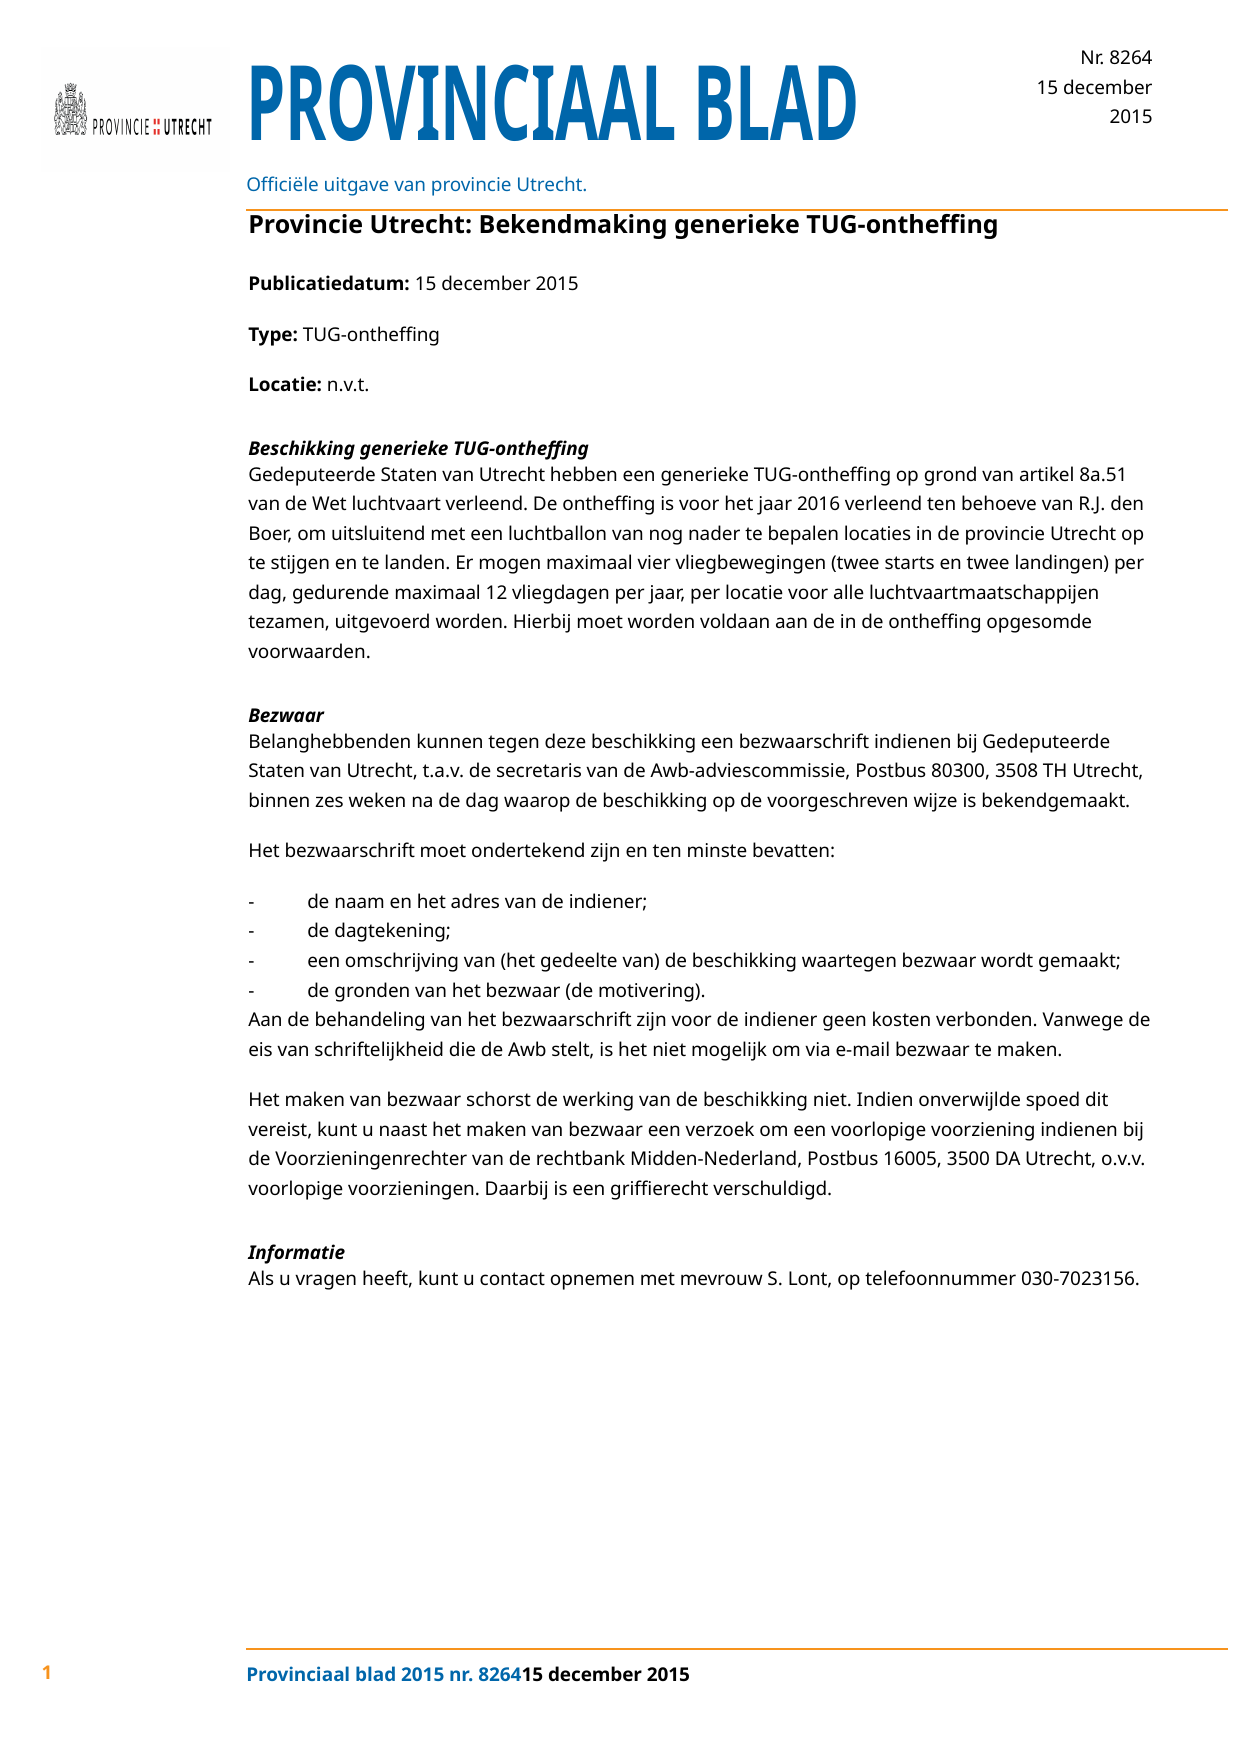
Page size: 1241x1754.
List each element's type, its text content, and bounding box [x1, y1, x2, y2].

list de naam en het adres van de indiener; [248, 888, 1152, 914]
text Bezwaar [248, 702, 1152, 728]
text Informatie [248, 1239, 1152, 1265]
list een omschrijving van (het gedeelte van) de beschikking waartegen bezwaar wordt gemaakt; [248, 947, 1152, 973]
list de gronden van het bezwaar (de motivering). [248, 977, 1152, 1002]
text Beschikking generieke TUG-ontheffing [248, 435, 1152, 461]
list de dagtekening; [248, 918, 1152, 943]
text Locatie: n.v.t. [248, 371, 1152, 397]
text Provincie Utrecht: Bekendmaking generieke TUG-ontheffing [248, 211, 1152, 241]
text Als u vragen heeft, kunt u contact opnemen met mevrouw S. Lont, op telefoonnummer 030-7023156. [248, 1265, 1152, 1291]
text Publicatiedatum: 15 december 2015 [248, 270, 1152, 296]
text Type: TUG-ontheffing [248, 321, 1152, 346]
picture [41, 47, 231, 172]
text Belanghebbenden kunnen tegen deze beschikking een bezwaarschrift indienen bij Gedeputeerde Staten van Utrecht, t.a.v. de secretaris van de Awb-adviescommissie, Postbus 80300, 3508 TH Utrecht, binnen zes weken na de dag waarop de beschikking op de voorgeschreven wijze is bekendgemaakt. [248, 728, 1152, 813]
text Gedeputeerde Staten van Utrecht hebben een generieke TUG-ontheffing op grond van artikel 8a.51 van de Wet luchtvaart verleend. De ontheffing is voor het jaar 2016 verleend ten behoeve van R.J. den Boer, om uitsluitend met een luchtballon van nog nader te bepalen locaties in de provincie Utrecht op te stijgen en te landen. Er mogen maximaal vier vliegbewegingen (twee starts en twee landingen) per dag, gedurende maximaal 12 vliegdagen per jaar, per locatie voor alle luchtvaartmaatschappijen tezamen, uitgevoerd worden. Hierbij moet worden voldaan aan de in de ontheffing opgesomde voorwaarden. [248, 461, 1152, 664]
text Het bezwaarschrift moet ondertekend zijn en ten minste bevatten: [248, 838, 1152, 863]
text Het maken van bezwaar schorst de werking van de beschikking niet. Indien onverwijlde spoed dit vereist, kunt u naast het maken van bezwaar een verzoek om een voorlopige voorziening indienen bij de Voorzieningenrechter van de rechtbank Midden-Nederland, Postbus 16005, 3500 DA Utrecht, o.v.v. voorlopige voorzieningen. Daarbij is een griffierecht verschuldigd. [248, 1086, 1152, 1201]
text Aan de behandeling van het bezwaarschrift zijn voor de indiener geen kosten verbonden. Vanwege de eis van schriftelijkheid die de Awb stelt, is het niet mogelijk om via e-mail bezwaar te maken. [248, 1006, 1152, 1062]
